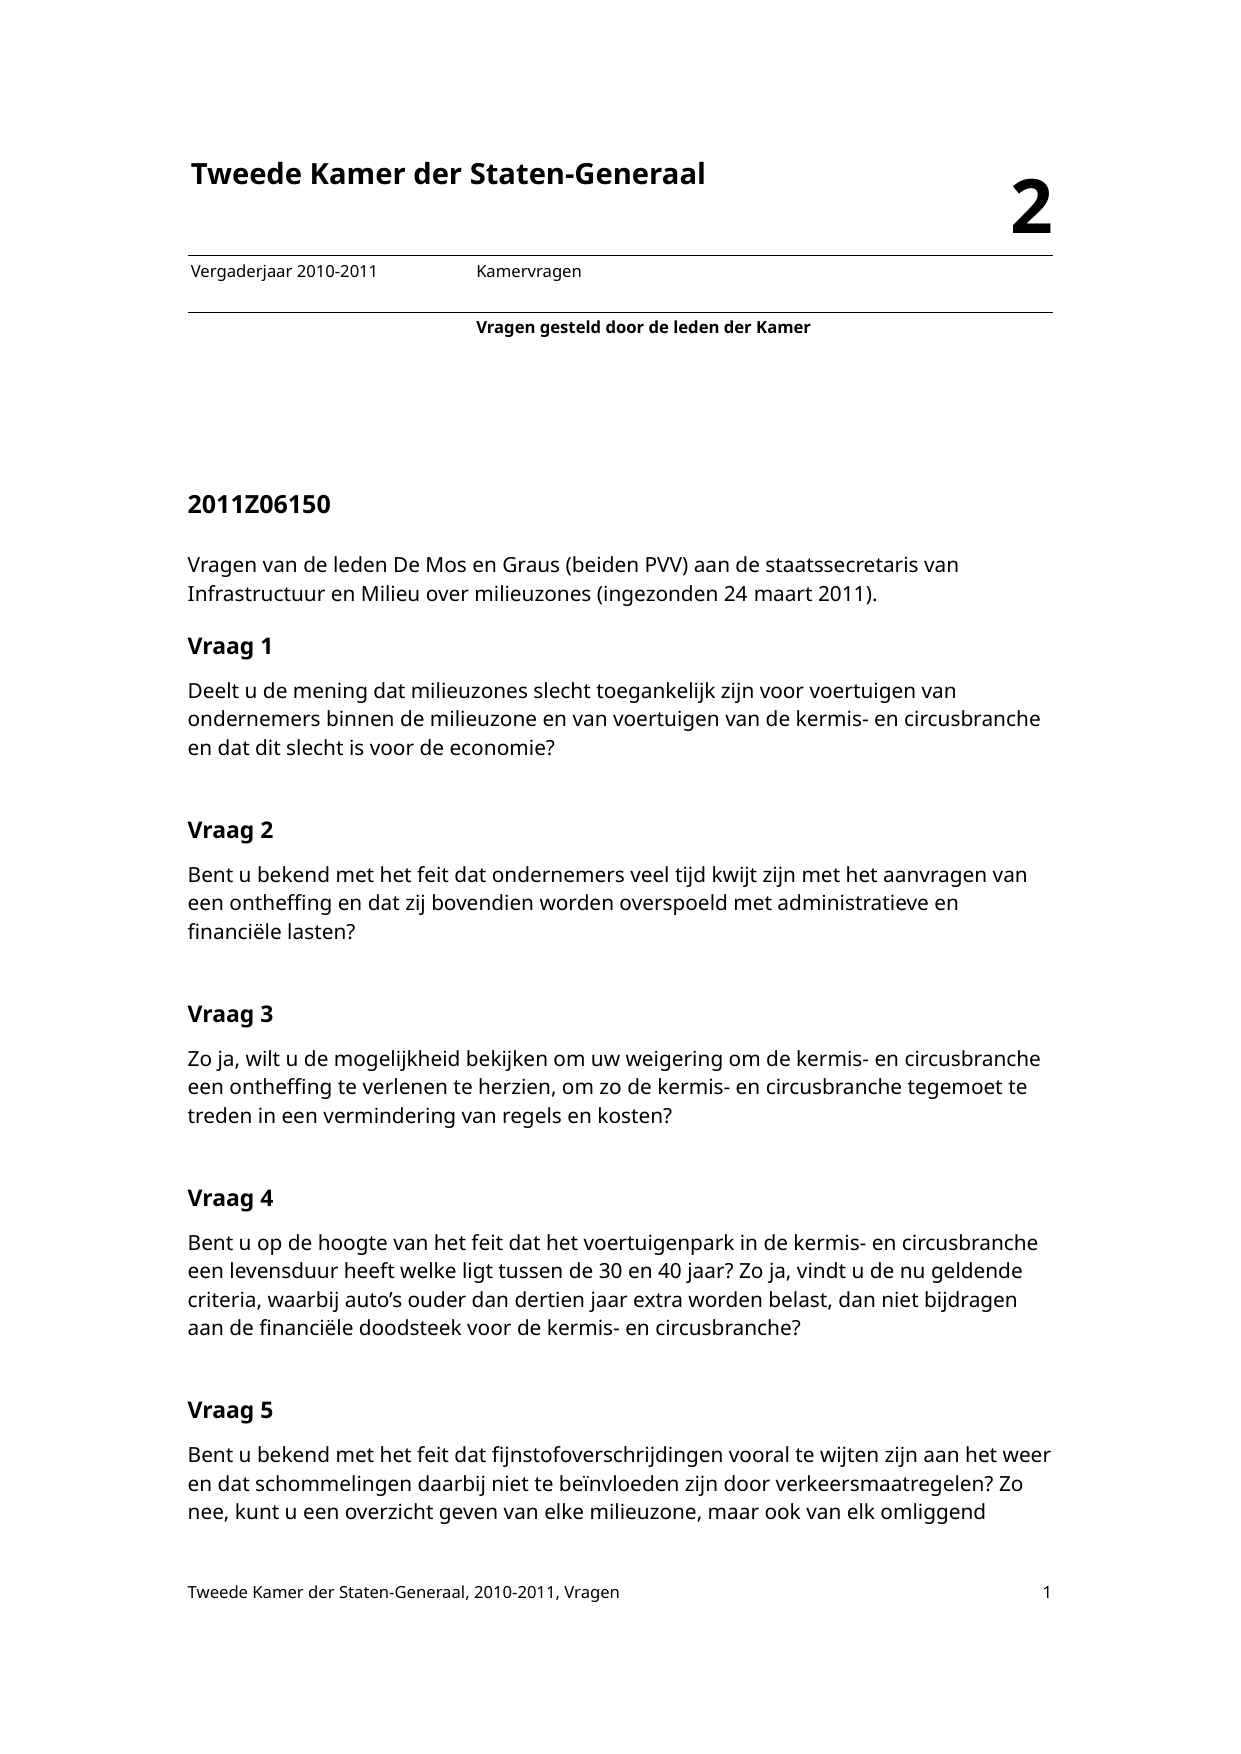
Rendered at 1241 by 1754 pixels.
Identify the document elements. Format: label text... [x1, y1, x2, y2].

subtitle Vraag 2 [187, 814, 1053, 845]
table_header Tweede Kamer der Staten-Generaal [188, 150, 879, 255]
text Bent u bekend met het feit dat ondernemers veel tijd kwijt zijn met het aanvragen van een ontheffing en dat zij bovendien worden overspoeld met administratieve en financiële lasten? [187, 860, 1053, 945]
table_cell Kamervragen [473, 256, 1053, 312]
table_header 2 [880, 150, 1053, 255]
text Deelt u de mening dat milieuzones slecht toegankelijk zijn voor voertuigen van ondernemers binnen de milieuzone en van voertuigen van de kermis- en circusbranche en dat dit slecht is voor de economie? [187, 676, 1053, 761]
subtitle Vraag 4 [187, 1182, 1053, 1213]
table_cell [188, 313, 473, 339]
subtitle Vraag 3 [187, 998, 1053, 1029]
text Zo ja, wilt u de mogelijkheid bekijken om uw weigering om de kermis- en circusbranche een ontheffing te verlenen te herzien, om zo de kermis- en circusbranche tegemoet te treden in een vermindering van regels en kosten? [187, 1044, 1053, 1129]
text Vragen van de leden De Mos en Graus (beiden PVV) aan de staatssecretaris van Infrastructuur en Milieu over milieuzones (ingezonden 24 maart 2011). [187, 550, 1053, 607]
table_cell Vergaderjaar 2010-2011 [188, 256, 473, 312]
subtitle Vraag 1 [187, 630, 1053, 661]
text 2011Z06150 [187, 487, 1053, 521]
text Bent u bekend met het feit dat fijnstofoverschrijdingen vooral te wijten zijn aan het weer en dat schommelingen daarbij niet te beïnvloeden zijn door verkeersmaatregelen? Zo nee, kunt u een overzicht geven van elke milieuzone, maar ook van elk omliggend [187, 1441, 1053, 1526]
table_cell Vragen gesteld door de leden der Kamer [473, 313, 1053, 339]
text Bent u op de hoogte van het feit dat het voertuigenpark in de kermis- en circusbranche een levensduur heeft welke ligt tussen de 30 en 40 jaar? Zo ja, vindt u de nu geldende criteria, waarbij auto’s ouder dan dertien jaar extra worden belast, dan niet bijdragen aan de financiële doodsteek voor de kermis- en circusbranche? [187, 1228, 1053, 1342]
subtitle Vraag 5 [187, 1394, 1053, 1426]
